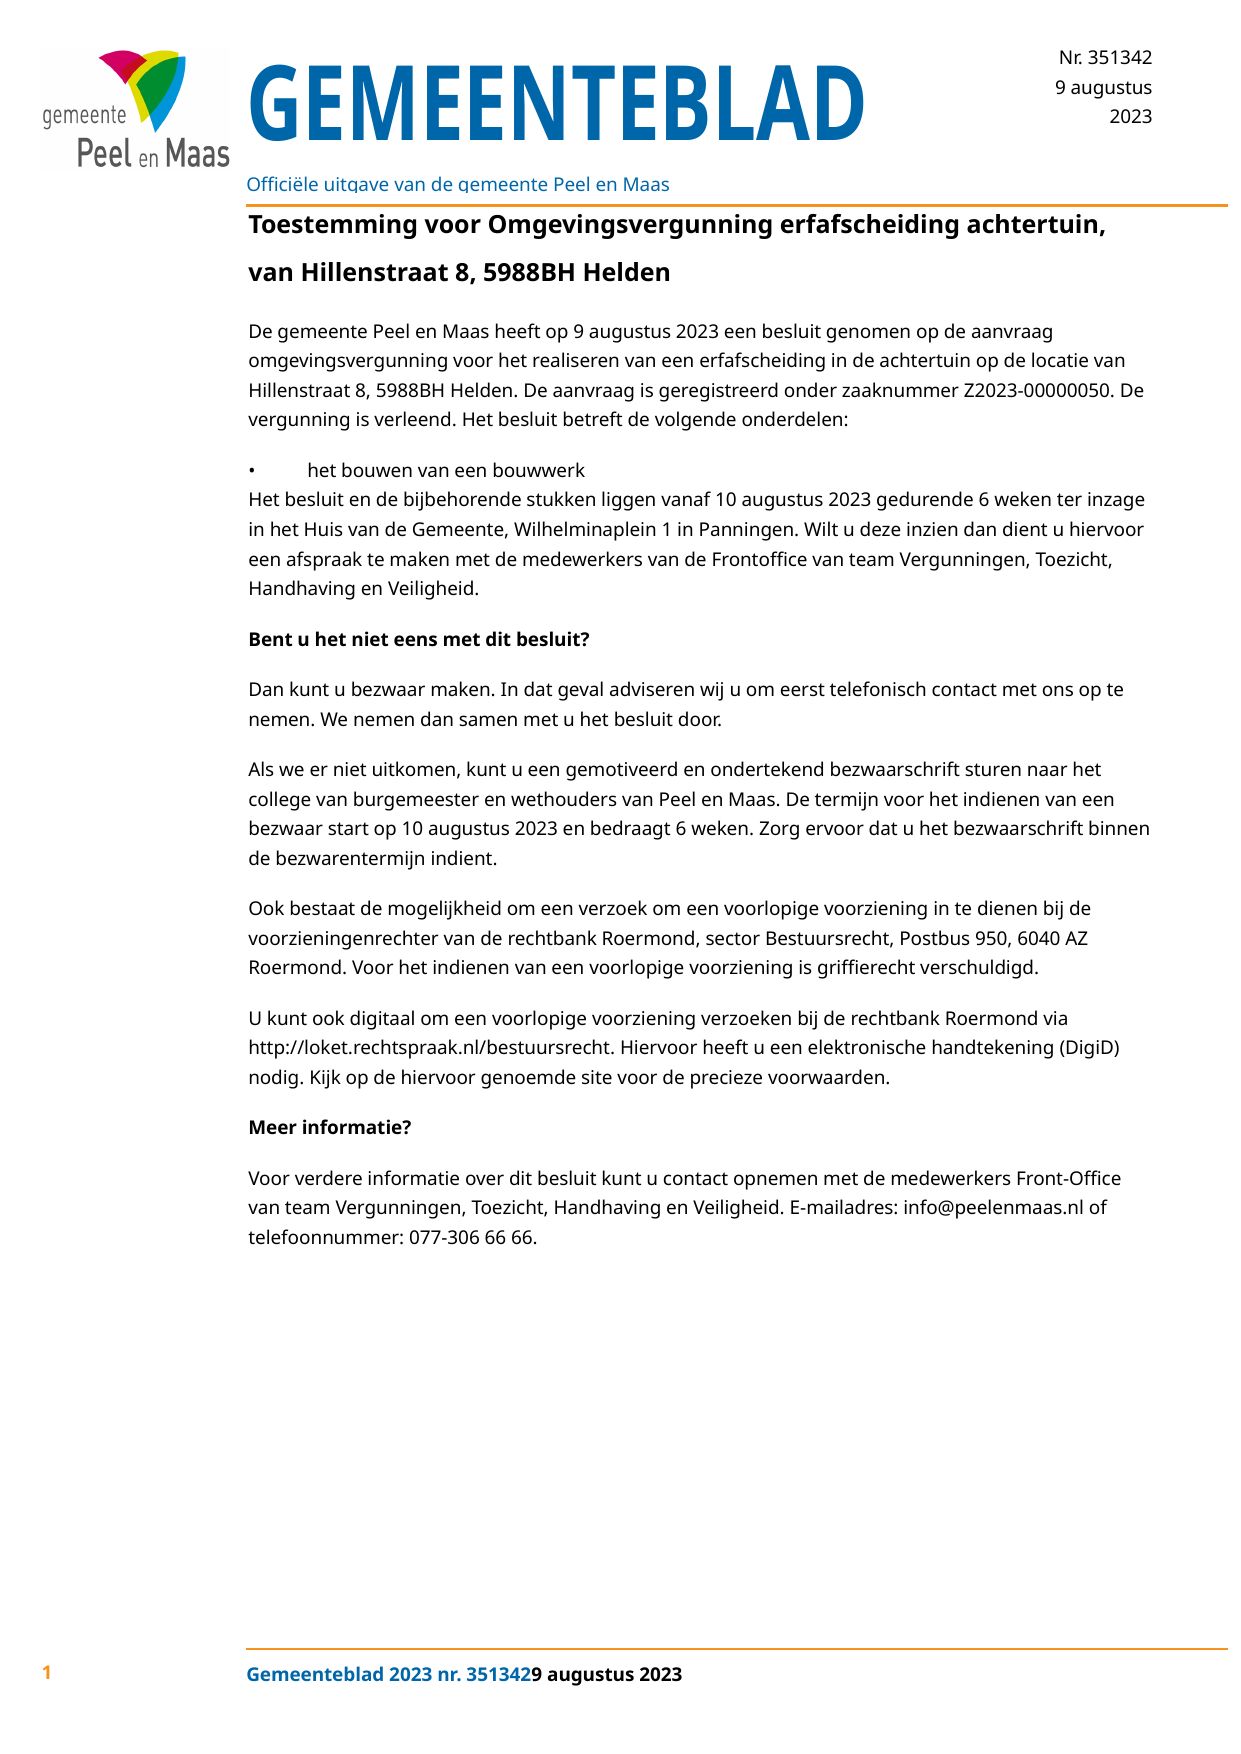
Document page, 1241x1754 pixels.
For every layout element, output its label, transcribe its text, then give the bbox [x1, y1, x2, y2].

text U kunt ook digitaal om een voorlopige voorziening verzoeken bij de rechtbank Roermond via http://loket.rechtspraak.nl/bestuursrecht. Hiervoor heeft u een elektronische handtekening (DigiD) nodig. Kijk op de hiervoor genoemde site voor de precieze voorwaarden. [248, 1005, 1152, 1090]
text Bent u het niet eens met dit besluit? [248, 626, 1152, 652]
list het bouwen van een bouwwerk [248, 457, 1152, 483]
text Het besluit en de bijbehorende stukken liggen vanaf 10 augustus 2023 gedurende 6 weken ter inzage in het Huis van de Gemeente, Wilhelminaplein 1 in Panningen. Wilt u deze inzien dan dient u hiervoor een afspraak te maken met de medewerkers van de Frontoffice van team Vergunningen, Toezicht, Handhaving en Veiligheid. [248, 487, 1152, 601]
text Ook bestaat de mogelijkheid om een verzoek om een voorlopige voorziening in te dienen bij de voorzieningenrechter van de rechtbank Roermond, sector Bestuursrecht, Postbus 950, 6040 AZ Roermond. Voor het indienen van een voorlopige voorziening is griffierecht verschuldigd. [248, 895, 1152, 980]
text De gemeente Peel en Maas heeft op 9 augustus 2023 een besluit genomen op de aanvraag omgevingsvergunning voor het realiseren van een erfafscheiding in de achtertuin op de locatie van Hillenstraat 8, 5988BH Helden. De aanvraag is geregistreerd onder zaaknummer Z2023-00000050. De vergunning is verleend. Het besluit betreft de volgende onderdelen: [248, 318, 1152, 432]
text Voor verdere informatie over dit besluit kunt u contact opnemen met de medewerkers Front-Office van team Vergunningen, Toezicht, Handhaving en Veiligheid. E-mailadres: info@peelenmaas.nl of telefoonnummer: 077-306 66 66. [248, 1165, 1152, 1250]
picture [41, 47, 231, 172]
text Als we er niet uitkomen, kunt u een gemotiveerd en ondertekend bezwaarschrift sturen naar het college van burgemeester en wethouders van Peel en Maas. De termijn voor het indienen van een bezwaar start op 10 augustus 2023 en bedraagt 6 weken. Zorg ervoor dat u het bezwaarschrift binnen de bezwarentermijn indient. [248, 756, 1152, 871]
text Meer informatie? [248, 1114, 1152, 1140]
text Dan kunt u bezwaar maken. In dat geval adviseren wij u om eerst telefonisch contact met ons op te nemen. We nemen dan samen met u het besluit door. [248, 676, 1152, 732]
text Toestemming voor Omgevingsvergunning erfafscheiding achtertuin, van Hillenstraat 8, 5988BH Helden [248, 207, 1152, 288]
